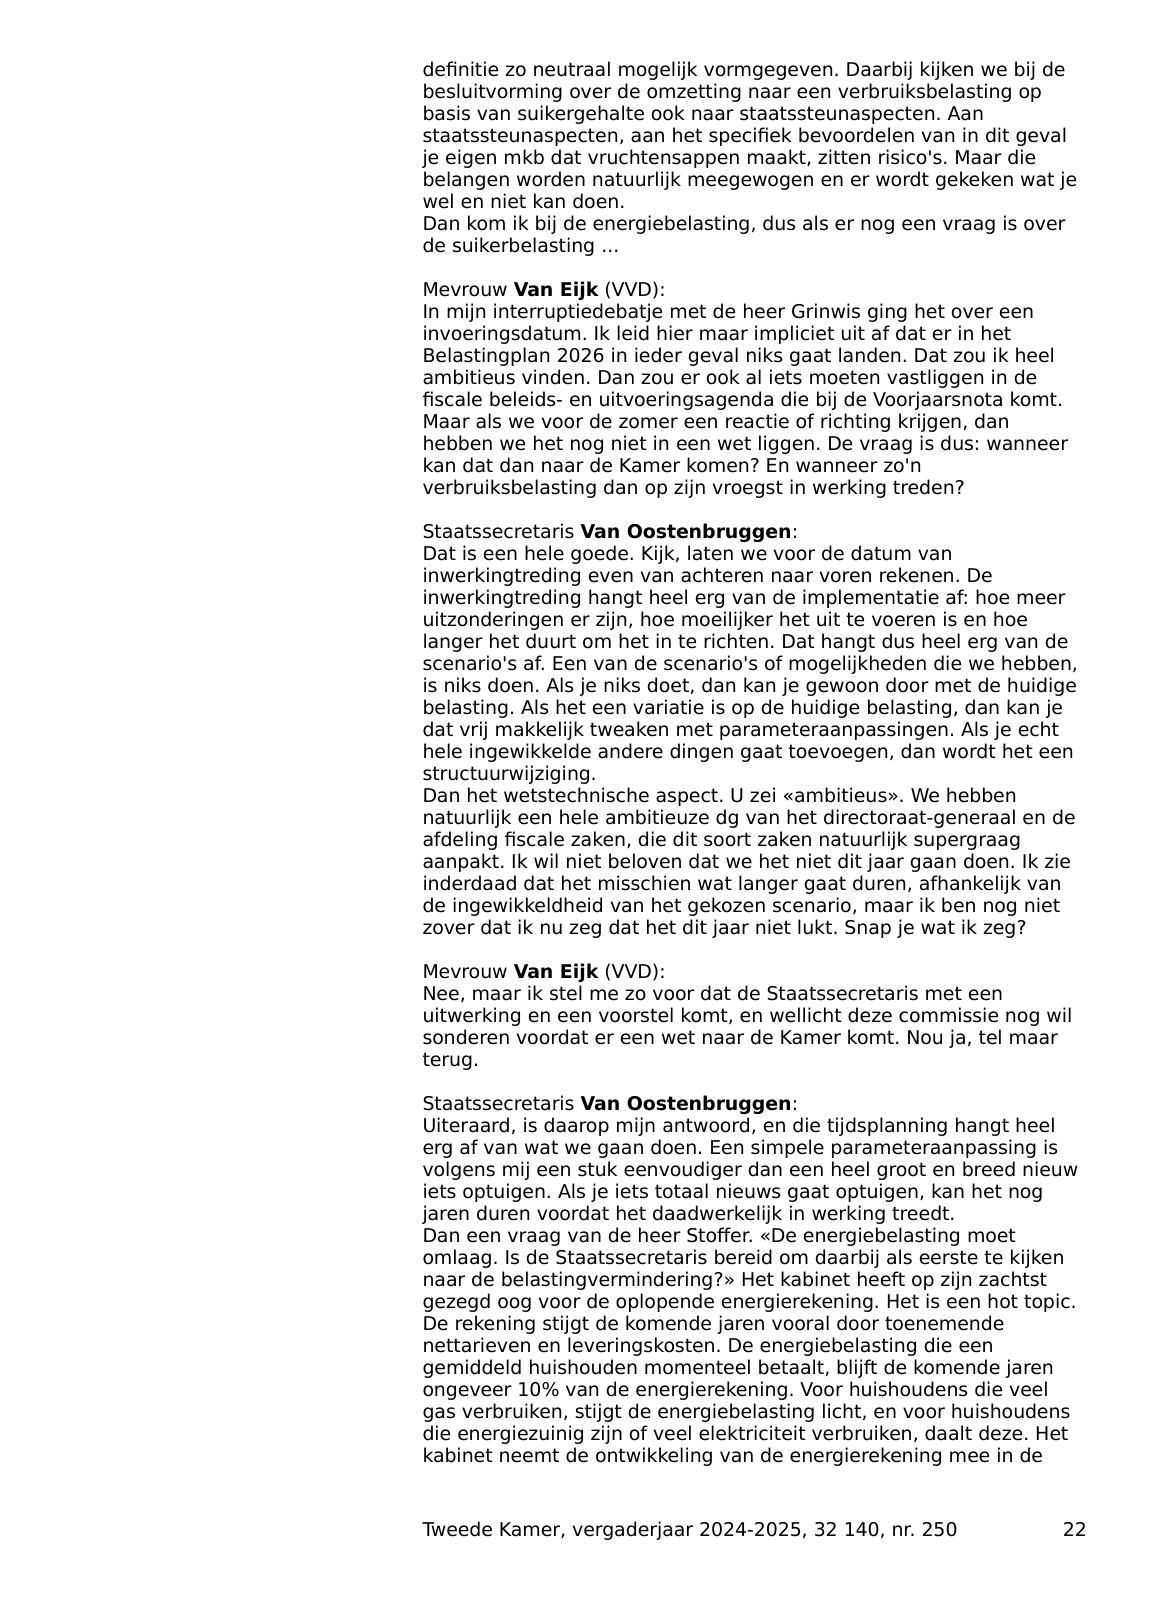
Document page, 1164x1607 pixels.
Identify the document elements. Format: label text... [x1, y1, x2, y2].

text Dan kom ik bij de energiebelasting, dus als er nog een vraag is over de suikerbelasting ... [422, 213, 1087, 257]
text In mijn interruptiedebatje met de heer Grinwis ging het over een invoeringsdatum. Ik leid hier maar impliciet uit af dat er in het Belastingplan 2026 in ieder geval niks gaat landen. Dat zou ik heel ambitieus vinden. Dan zou er ook al iets moeten vastliggen in de fiscale beleids- en uitvoeringsagenda die bij de Voorjaarsnota komt. Maar als we voor de zomer een reactie of richting krijgen, dan hebben we het nog niet in een wet liggen. De vraag is dus: wanneer kan dat dan naar de Kamer komen? En wanneer zo'n verbruiksbelasting dan op zijn vroegst in werking treden? [422, 301, 1087, 499]
text Uiteraard, is daarop mijn antwoord, en die tijdsplanning hangt heel erg af van wat we gaan doen. Een simpele parameteraanpassing is volgens mij een stuk eenvoudiger dan een heel groot en breed nieuw iets optuigen. Als je iets totaal nieuws gaat optuigen, kan het nog jaren duren voordat het daadwerkelijk in werking treedt. [422, 1115, 1087, 1225]
text Dat is een hele goede. Kijk, laten we voor de datum van inwerkingtreding even van achteren naar voren rekenen. De inwerkingtreding hangt heel erg van de implementatie af: hoe meer uitzonderingen er zijn, hoe moeilijker het uit te voeren is en hoe langer het duurt om het in te richten. Dat hangt dus heel erg van de scenario's af. Een van de scenario's of mogelijkheden die we hebben, is niks doen. Als je niks doet, dan kan je gewoon door met de huidige belasting. Als het een variatie is op de huidige belasting, dan kan je dat vrij makkelijk tweaken met parameteraanpassingen. Als je echt hele ingewikkelde andere dingen gaat toevoegen, dan wordt het een structuurwijziging. [422, 543, 1087, 785]
text Nee, maar ik stel me zo voor dat de Staatssecretaris met een uitwerking en een voorstel komt, en wellicht deze commissie nog wil sonderen voordat er een wet naar de Kamer komt. Nou ja, tel maar terug. [422, 983, 1087, 1071]
text Dan een vraag van de heer Stoffer. «De energiebelasting moet omlaag. Is de Staatssecretaris bereid om daarbij als eerste te kijken naar de belastingvermindering?» Het kabinet heeft op zijn zachtst gezegd oog voor de oplopende energierekening. Het is een hot topic. De rekening stijgt de komende jaren vooral door toenemende nettarieven en leveringskosten. De energiebelasting die een gemiddeld huishouden momenteel betaalt, blijft de komende jaren ongeveer 10% van de energierekening. Voor huishoudens die veel gas verbruiken, stijgt de energiebelasting licht, en voor huishoudens die energiezuinig zijn of veel elektriciteit verbruiken, daalt deze. Het kabinet neemt de ontwikkeling van de energierekening mee in de [422, 1225, 1087, 1467]
text Mevrouw Van Eijk (VVD): [422, 279, 1087, 301]
text Dan het wetstechnische aspect. U zei «ambitieus». We hebben natuurlijk een hele ambitieuze dg van het directoraat-generaal en de afdeling fiscale zaken, die dit soort zaken natuurlijk supergraag aanpakt. Ik wil niet beloven dat we het niet dit jaar gaan doen. Ik zie inderdaad dat het misschien wat langer gaat duren, afhankelijk van de ingewikkeldheid van het gekozen scenario, maar ik ben nog niet zover dat ik nu zeg dat het dit jaar niet lukt. Snap je wat ik zeg? [422, 785, 1087, 939]
text Staatssecretaris Van Oostenbruggen: [422, 1093, 1087, 1115]
text Mevrouw Van Eijk (VVD): [422, 961, 1087, 983]
text definitie zo neutraal mogelijk vormgegeven. Daarbij kijken we bij de besluitvorming over de omzetting naar een verbruiksbelasting op basis van suikergehalte ook naar staatssteunaspecten. Aan staatssteunaspecten, aan het specifiek bevoordelen van in dit geval je eigen mkb dat vruchtensappen maakt, zitten risico's. Maar die belangen worden natuurlijk meegewogen en er wordt gekeken wat je wel en niet kan doen. [422, 59, 1087, 213]
text Staatssecretaris Van Oostenbruggen: [422, 521, 1087, 543]
